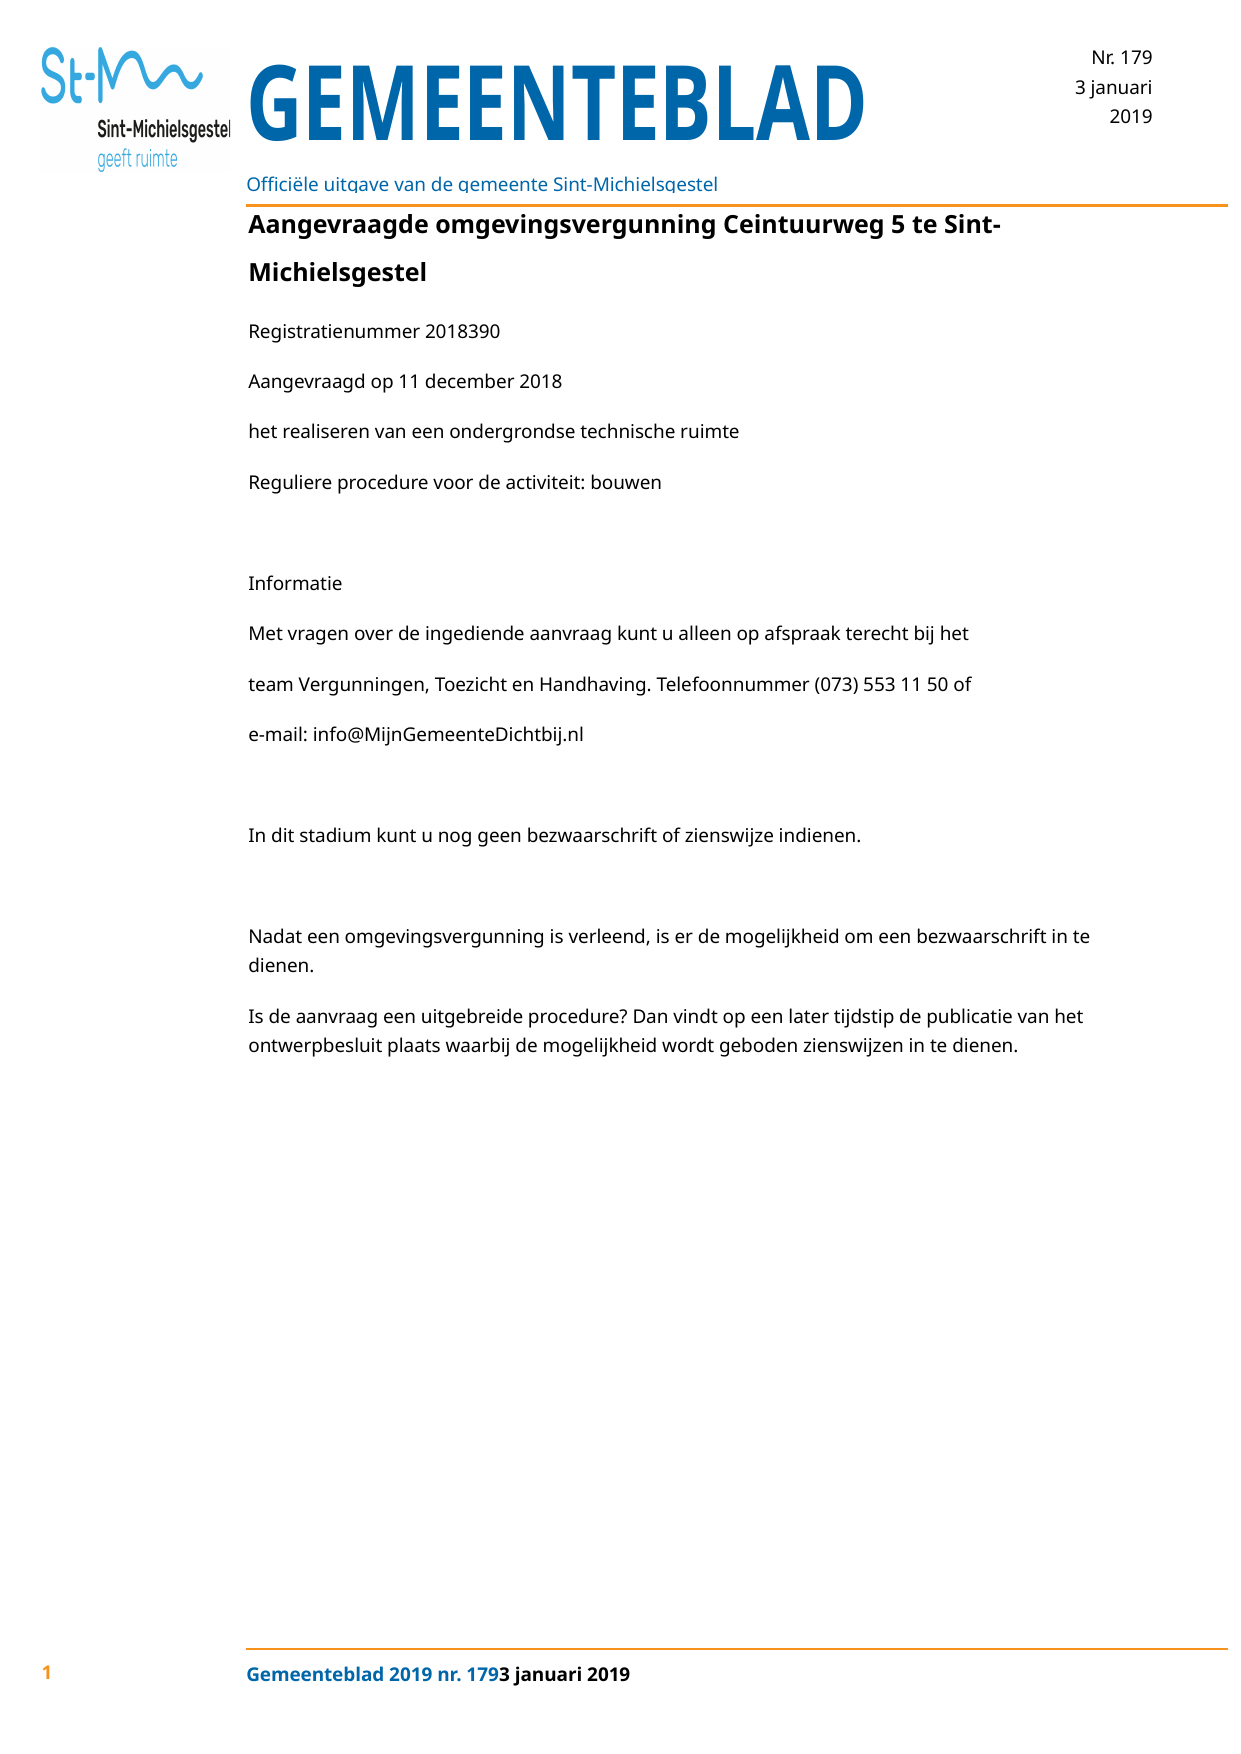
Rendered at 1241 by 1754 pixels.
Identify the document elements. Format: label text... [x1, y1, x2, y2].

picture [41, 47, 231, 172]
text Is de aanvraag een uitgebreide procedure? Dan vindt op een later tijdstip de publicatie van het ontwerpbesluit plaats waarbij de mogelijkheid wordt geboden zienswijzen in te dienen. [248, 1003, 1152, 1058]
text Aangevraagde omgevingsvergunning Ceintuurweg 5 te Sint-Michielsgestel [248, 207, 1152, 288]
text Aangevraagd op 11 december 2018 [248, 368, 1152, 394]
text Reguliere procedure voor de activiteit: bouwen [248, 469, 1152, 495]
text e-mail: info@MijnGemeenteDichtbij.nl [248, 721, 1152, 747]
text Registratienummer 2018390 [248, 318, 1152, 344]
text team Vergunningen, Toezicht en Handhaving. Telefoonnummer (073) 553 11 50 of [248, 671, 1152, 697]
text In dit stadium kunt u nog geen bezwaarschrift of zienswijze indienen. [248, 822, 1152, 848]
text Informatie [248, 570, 1152, 596]
text het realiseren van een ondergrondse technische ruimte [248, 419, 1152, 444]
text Nadat een omgevingsvergunning is verleend, is er de mogelijkheid om een bezwaarschrift in te dienen. [248, 923, 1152, 978]
text Met vragen over de ingediende aanvraag kunt u alleen op afspraak terecht bij het [248, 620, 1152, 646]
